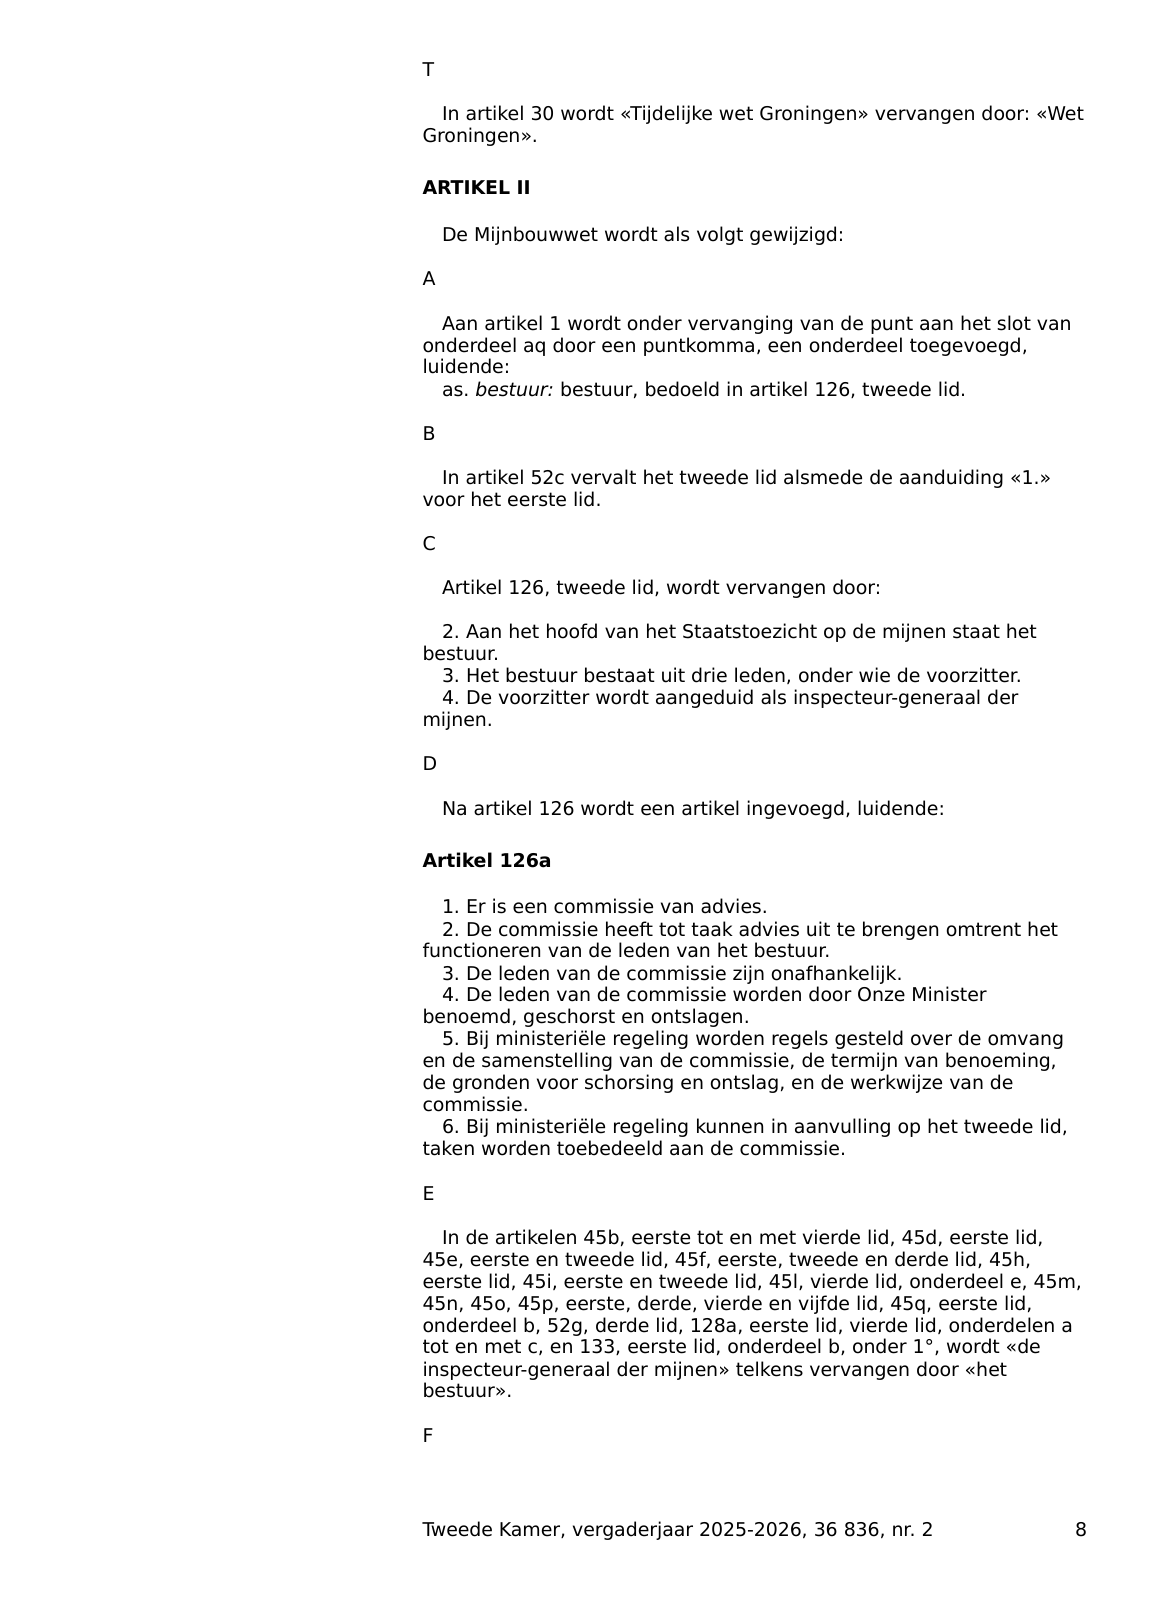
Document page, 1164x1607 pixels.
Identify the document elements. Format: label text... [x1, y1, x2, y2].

text In artikel 30 wordt «Tijdelijke wet Groningen» vervangen door: «Wet Groningen». [422, 103, 1087, 147]
text 4. De voorzitter wordt aangeduid als inspecteur-generaal der mijnen. [422, 687, 1087, 731]
text Aan artikel 1 wordt onder vervanging van de punt aan het slot van onderdeel aq door een puntkomma, een onderdeel toegevoegd, luidende: [422, 312, 1087, 378]
subtitle Artikel 126a [422, 849, 1087, 871]
subtitle ARTIKEL II [422, 177, 1087, 199]
text 2. Aan het hoofd van het Staatstoezicht op de mijnen staat het bestuur. [422, 621, 1087, 665]
text Artikel 126, tweede lid, wordt vervangen door: [422, 577, 1087, 599]
text as. bestuur: bestuur, bedoeld in artikel 126, tweede lid. [422, 378, 1087, 400]
text In artikel 52c vervalt het tweede lid alsmede de aanduiding «1.» voor het eerste lid. [422, 467, 1087, 511]
text 1. Er is een commissie van advies. [422, 896, 1087, 918]
text A [422, 268, 1087, 290]
text In de artikelen 45b, eerste tot en met vierde lid, 45d, eerste lid, 45e, eerste en tweede lid, 45f, eerste, tweede en derde lid, 45h, eerste lid, 45i, eerste en tweede lid, 45l, vierde lid, onderdeel e, 45m, 45n, 45o, 45p, eerste, derde, vierde en vijfde lid, 45q, eerste lid, onderdeel b, 52g, derde lid, 128a, eerste lid, vierde lid, onderdelen a tot en met c, en 133, eerste lid, onderdeel b, onder 1°, wordt «de inspecteur-generaal der mijnen» telkens vervangen door «het bestuur». [422, 1227, 1087, 1402]
text 3. De leden van de commissie zijn onafhankelijk. [422, 962, 1087, 984]
text Na artikel 126 wordt een artikel ingevoegd, luidende: [422, 797, 1087, 819]
text 3. Het bestuur bestaat uit drie leden, onder wie de voorzitter. [422, 665, 1087, 687]
text De Mijnbouwwet wordt als volgt gewijzigd: [422, 224, 1087, 246]
text B [422, 423, 1087, 444]
text 5. Bij ministeriële regeling worden regels gesteld over de omvang en de samenstelling van de commissie, de termijn van benoeming, de gronden voor schorsing en ontslag, en de werkwijze van de commissie. [422, 1028, 1087, 1116]
text C [422, 533, 1087, 555]
text D [422, 753, 1087, 775]
text F [422, 1424, 1087, 1447]
text E [422, 1182, 1087, 1204]
text T [422, 59, 1087, 81]
text 6. Bij ministeriële regeling kunnen in aanvulling op het tweede lid, taken worden toebedeeld aan de commissie. [422, 1116, 1087, 1160]
text 2. De commissie heeft tot taak advies uit te brengen omtrent het functioneren van de leden van het bestuur. [422, 918, 1087, 962]
text 4. De leden van de commissie worden door Onze Minister benoemd, geschorst en ontslagen. [422, 984, 1087, 1028]
